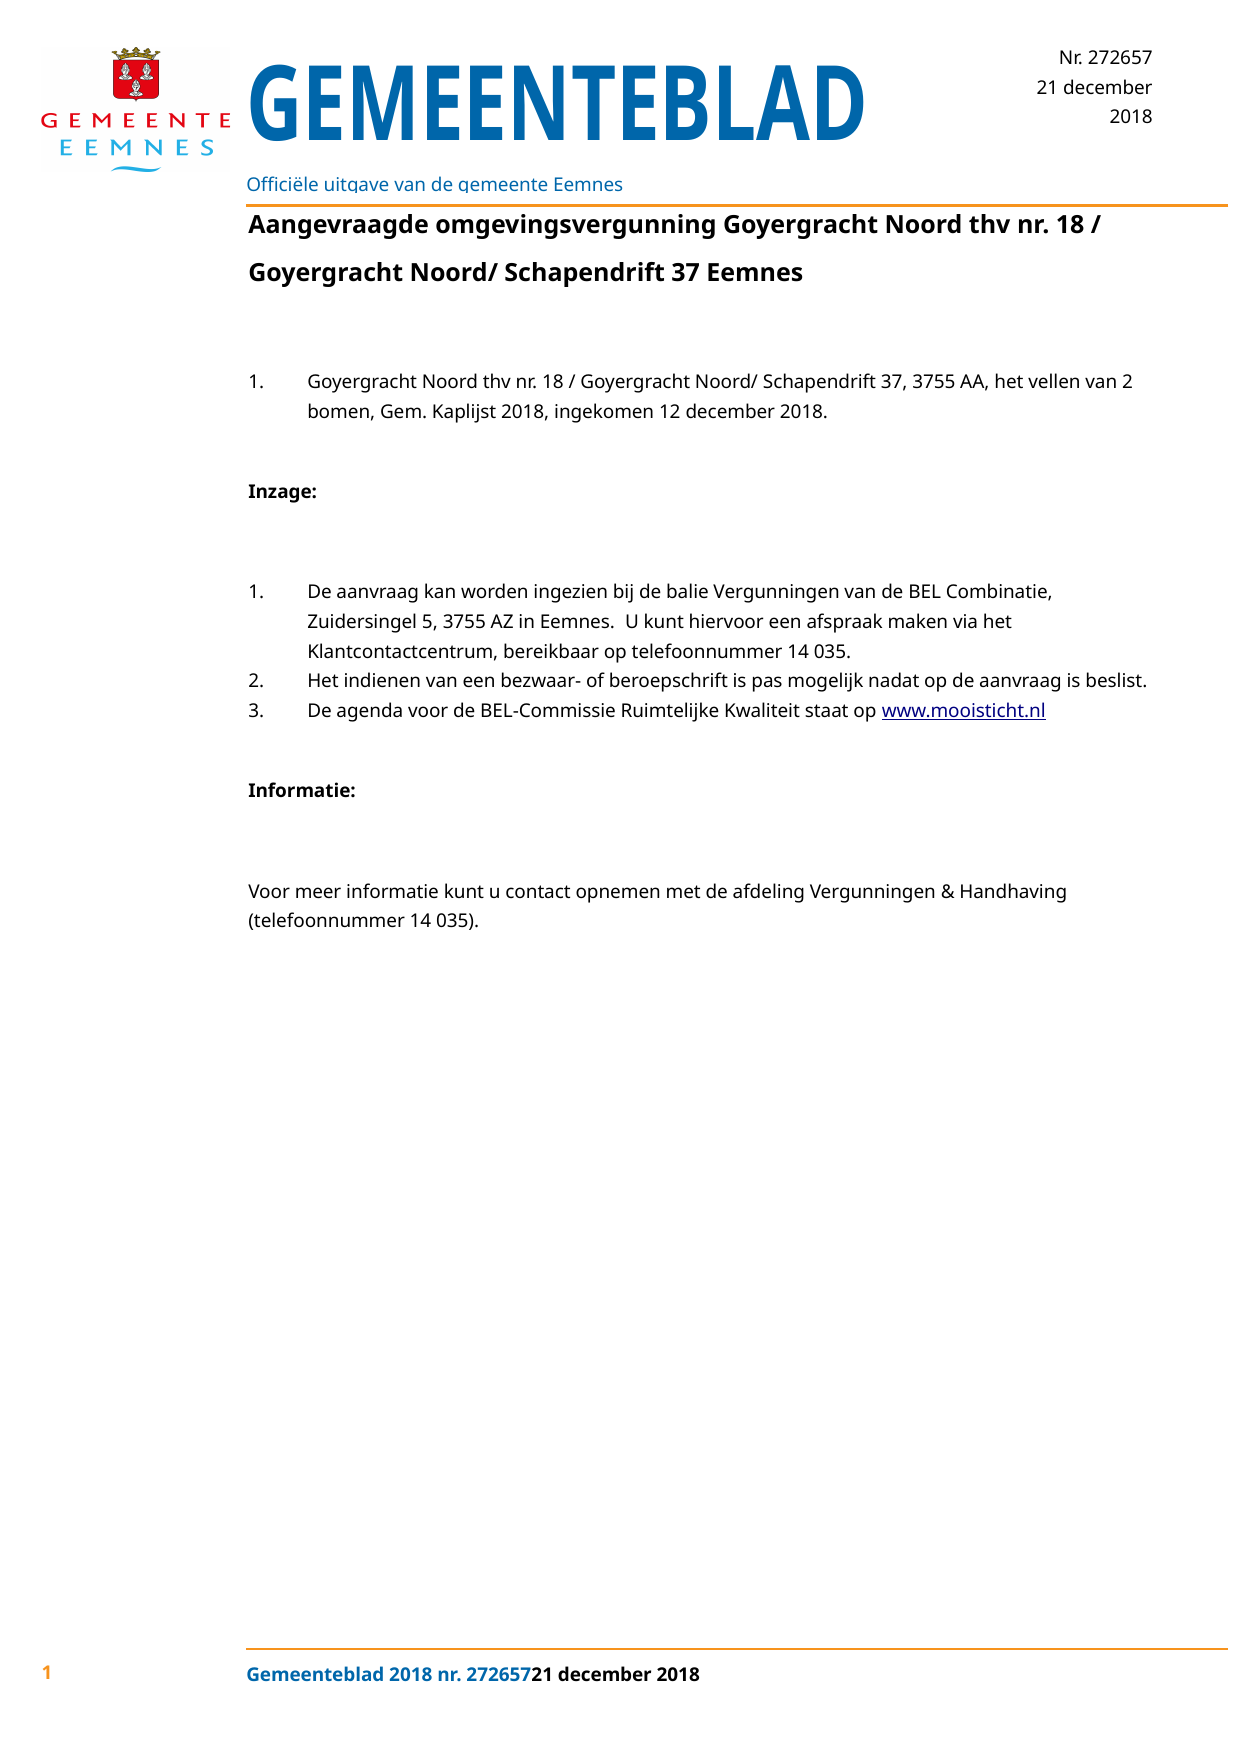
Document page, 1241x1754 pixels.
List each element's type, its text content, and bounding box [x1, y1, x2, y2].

list Goyergracht Noord thv nr. 18 / Goyergracht Noord/ Schapendrift 37, 3755 AA, het vellen van 2 bomen, Gem. Kaplijst 2018, ingekomen 12 december 2018. [248, 368, 1152, 424]
list De agenda voor de BEL-Commissie Ruimtelijke Kwaliteit staat op www.mooisticht.nl [248, 697, 1152, 723]
text Aangevraagde omgevingsvergunning Goyergracht Noord thv nr. 18 / Goyergracht Noord/ Schapendrift 37 Eemnes [248, 207, 1152, 288]
list Het indienen van een bezwaar- of beroepschrift is pas mogelijk nadat op de aanvraag is beslist. [248, 667, 1152, 693]
text Voor meer informatie kunt u contact opnemen met de afdeling Vergunningen & Handhaving (telefoonnummer 14 035). [248, 878, 1152, 933]
text Informatie: [248, 777, 1152, 803]
picture [41, 47, 231, 172]
list De aanvraag kan worden ingezien bij de balie Vergunningen van de BEL Combinatie, Zuidersingel 5, 3755 AZ in Eemnes. U kunt hiervoor een afspraak maken via het Klantcontactcentrum, bereikbaar op telefoonnummer 14 035. [248, 579, 1152, 664]
text Inzage: [248, 478, 1152, 504]
